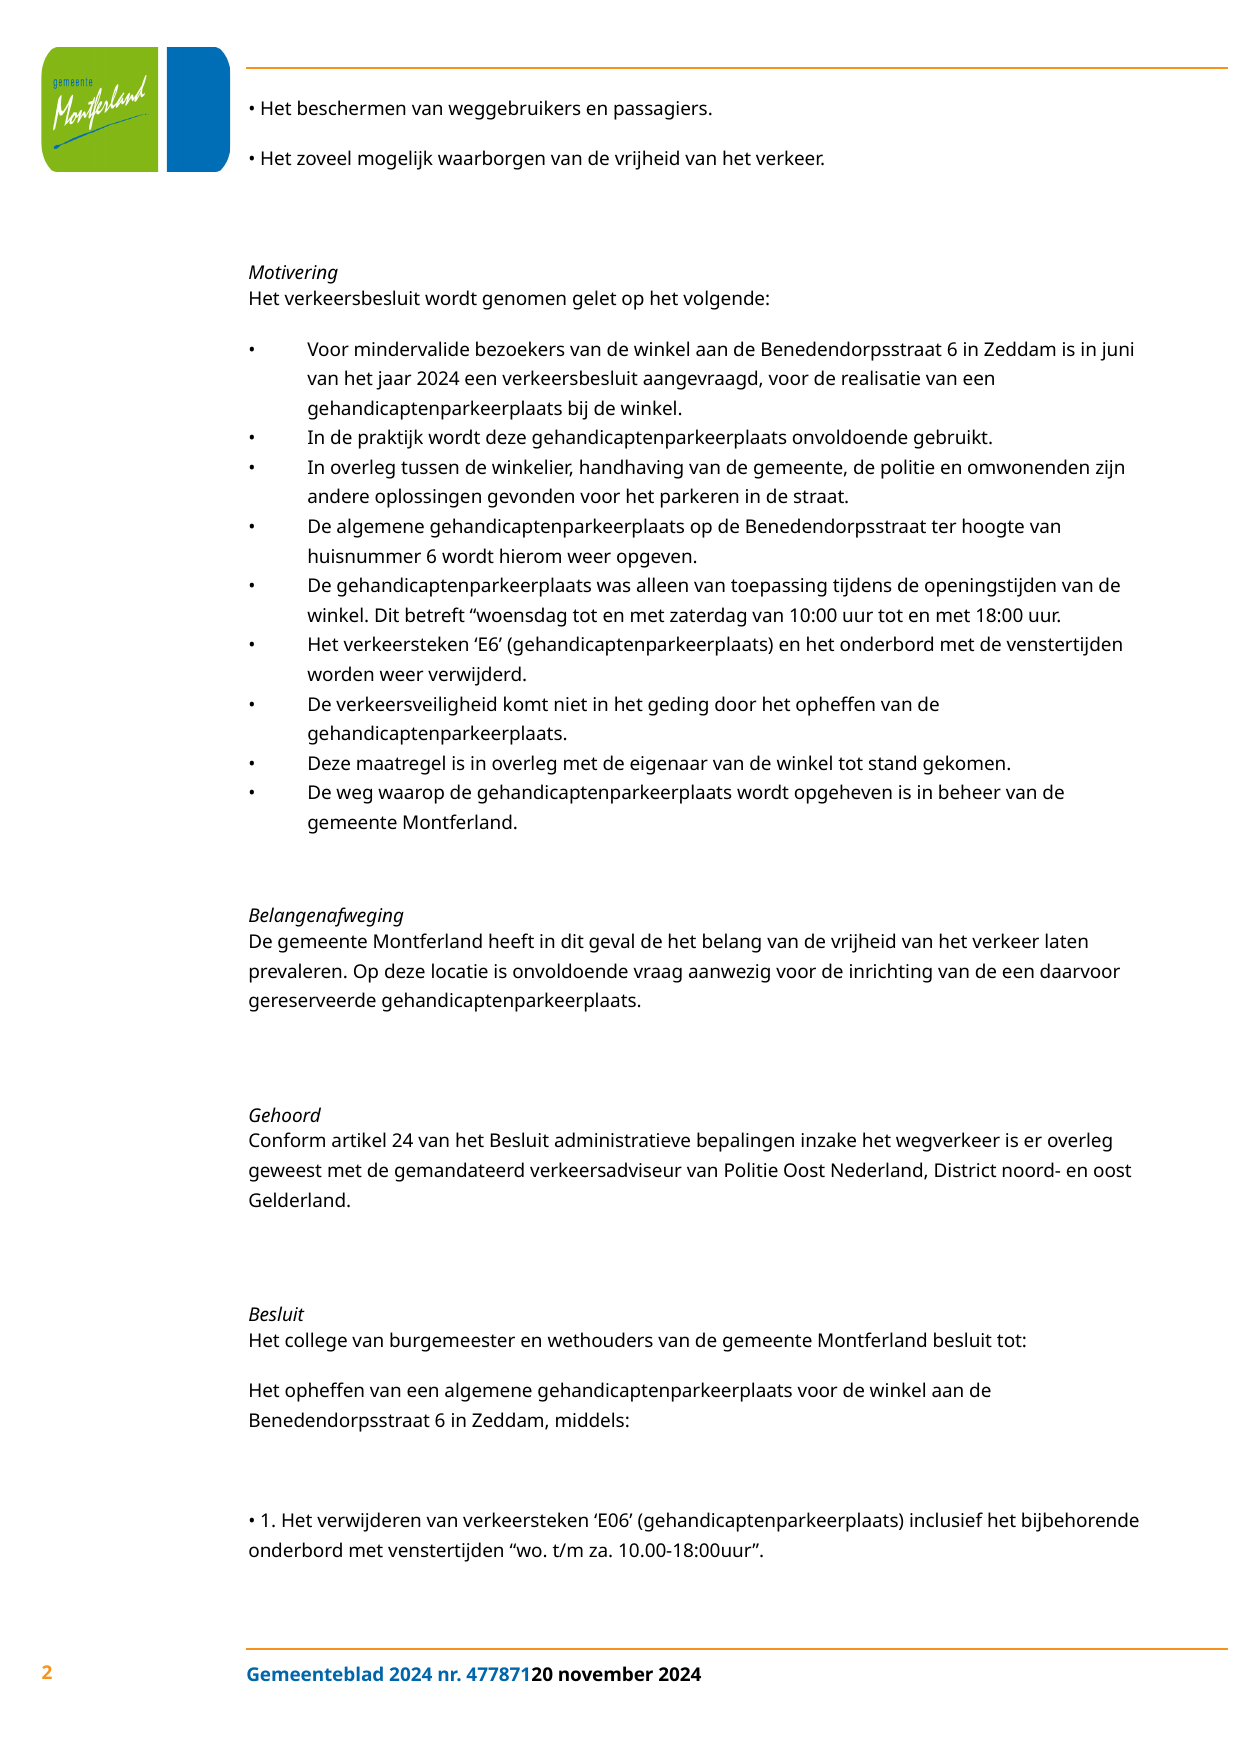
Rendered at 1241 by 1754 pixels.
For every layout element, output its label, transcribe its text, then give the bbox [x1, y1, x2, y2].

text • Het beschermen van weggebruikers en passagiers. [248, 95, 1152, 121]
text Conform artikel 24 van het Besluit administratieve bepalingen inzake het wegverkeer is er overleg geweest met de gemandateerd verkeersadviseur van Politie Oost Nederland, District noord- en oost Gelderland. [248, 1128, 1152, 1212]
list In overleg tussen de winkelier, handhaving van de gemeente, de politie en omwonenden zijn andere oplossingen gevonden voor het parkeren in de straat. [248, 454, 1152, 509]
text Het opheffen van een algemene gehandicaptenparkeerplaats voor de winkel aan de Benedendorpsstraat 6 in Zeddam, middels: [248, 1377, 1152, 1433]
text Gehoord [248, 1102, 1152, 1128]
list Deze maatregel is in overleg met de eigenaar van de winkel tot stand gekomen. [248, 750, 1152, 776]
text Besluit [248, 1301, 1152, 1327]
text • Het zoveel mogelijk waarborgen van de vrijheid van het verkeer. [248, 145, 1152, 171]
list Het verkeersteken ‘E6’ (gehandicaptenparkeerplaats) en het onderbord met de venstertijden worden weer verwijderd. [248, 632, 1152, 687]
text Motivering [248, 259, 1152, 285]
list In de praktijk wordt deze gehandicaptenparkeerplaats onvoldoende gebruikt. [248, 424, 1152, 450]
text De gemeente Montferland heeft in dit geval de het belang van de vrijheid van het verkeer laten prevaleren. Op deze locatie is onvoldoende vraag aanwezig voor de inrichting van de een daarvoor gereserveerde gehandicaptenparkeerplaats. [248, 928, 1152, 1013]
text • 1. Het verwijderen van verkeersteken ‘E06’ (gehandicaptenparkeerplaats) inclusief het bijbehorende onderbord met venstertijden “wo. t/m za. 10.00-18:00uur”. [248, 1508, 1152, 1563]
list De gehandicaptenparkeerplaats was alleen van toepassing tijdens de openingstijden van de winkel. Dit betreft “woensdag tot en met zaterdag van 10:00 uur tot en met 18:00 uur. [248, 572, 1152, 628]
text Het verkeersbesluit wordt genomen gelet op het volgende: [248, 285, 1152, 311]
text Belangenafweging [248, 903, 1152, 928]
list De weg waarop de gehandicaptenparkeerplaats wordt opgeheven is in beheer van de gemeente Montferland. [248, 779, 1152, 835]
picture [41, 47, 231, 172]
list De verkeersveiligheid komt niet in het geding door het opheffen van de gehandicaptenparkeerplaats. [248, 691, 1152, 746]
text Het college van burgemeester en wethouders van de gemeente Montferland besluit tot: [248, 1327, 1152, 1353]
list De algemene gehandicaptenparkeerplaats op de Benedendorpsstraat ter hoogte van huisnummer 6 wordt hierom weer opgeven. [248, 513, 1152, 568]
list Voor mindervalide bezoekers van de winkel aan de Benedendorpsstraat 6 in Zeddam is in juni van het jaar 2024 een verkeersbesluit aangevraagd, voor de realisatie van een gehandicaptenparkeerplaats bij de winkel. [248, 336, 1152, 421]
